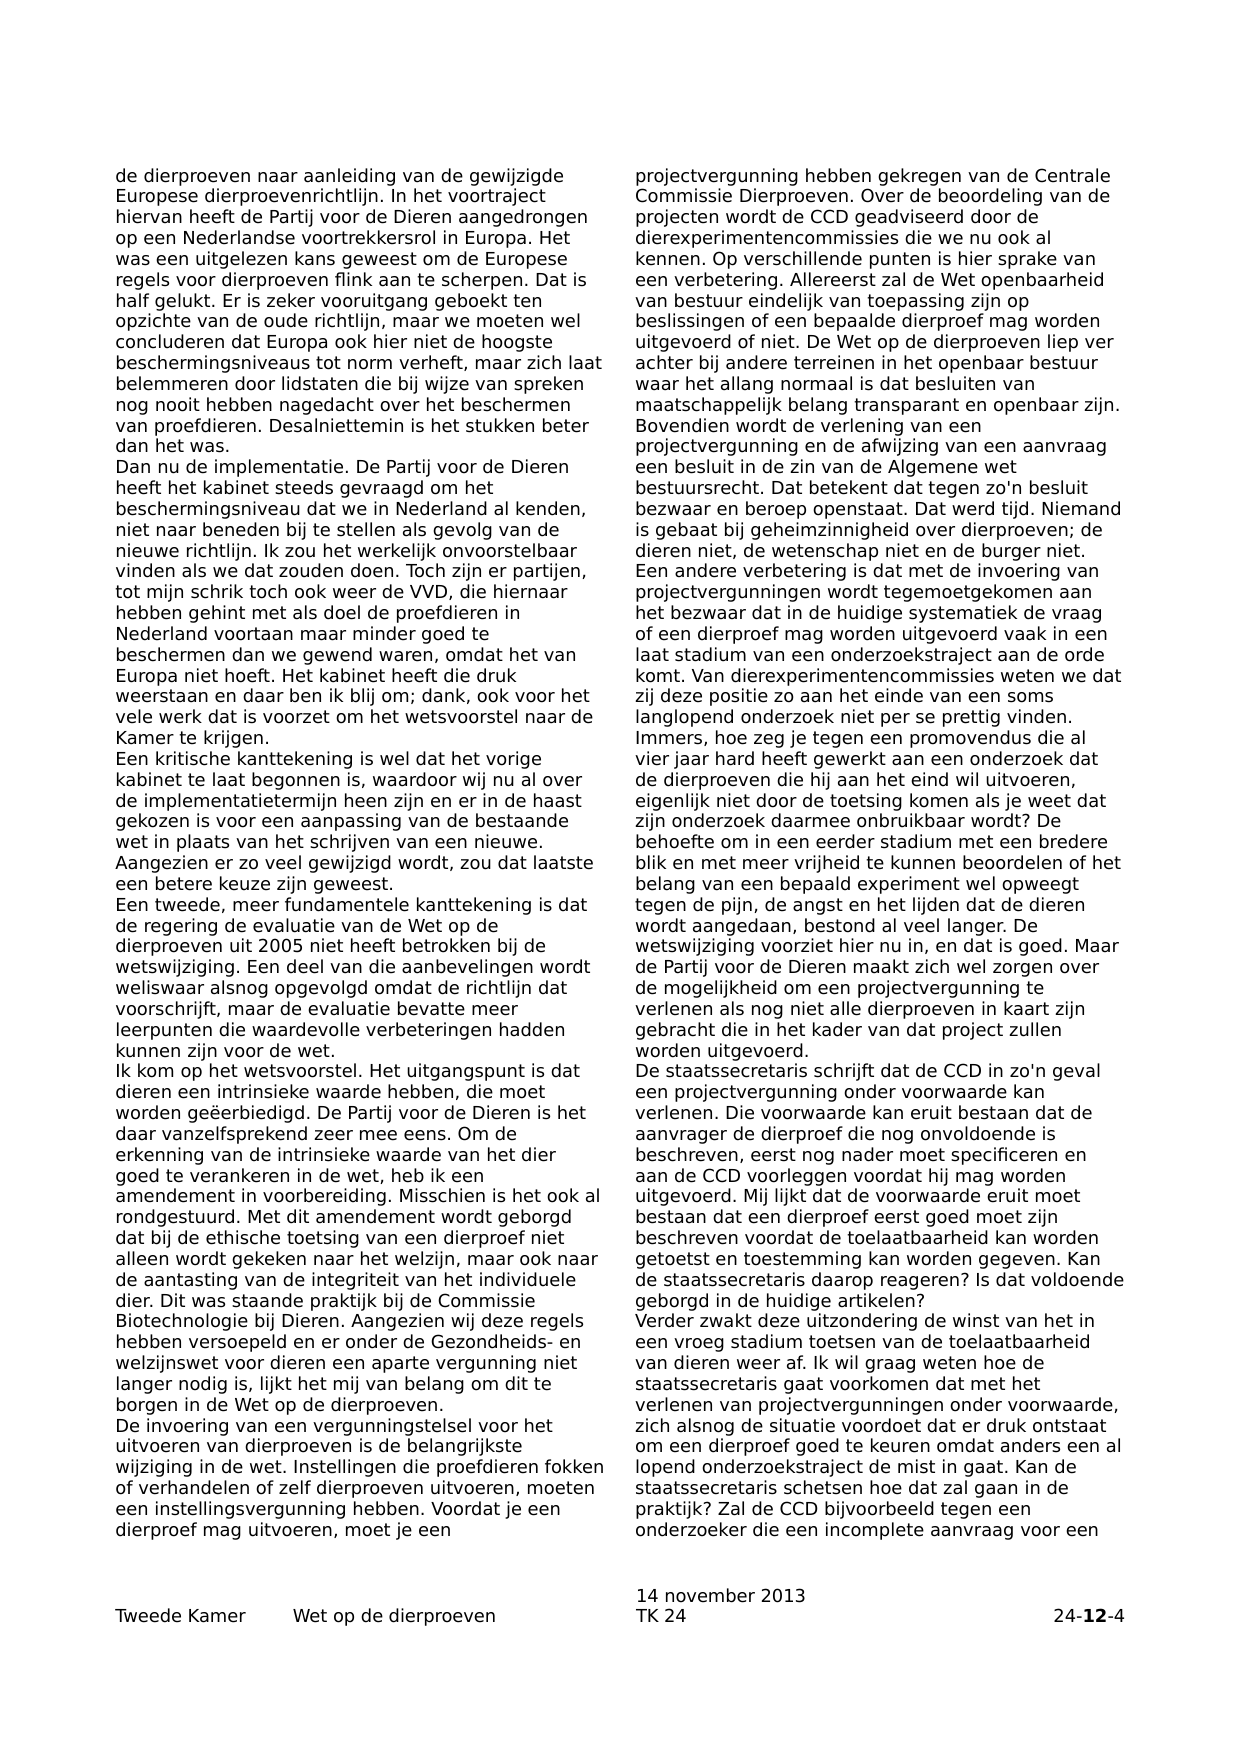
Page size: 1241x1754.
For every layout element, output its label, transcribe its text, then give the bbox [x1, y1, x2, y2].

text De invoering van een vergunningstelsel voor het uitvoeren van dierproeven is de belangrijkste wijziging in de wet. Instellingen die proefdieren fokken of verhandelen of zelf dierproeven uitvoeren, moeten een instellingsvergunning hebben. Voordat je een dierproef mag uitvoeren, moet je een [115, 1415, 605, 1540]
text De staatssecretaris schrijft dat de CCD in zo'n geval een projectvergunning onder voorwaarde kan verlenen. Die voorwaarde kan eruit bestaan dat de aanvrager de dierproef die nog onvoldoende is beschreven, eerst nog nader moet specificeren en aan de CCD voorleggen voordat hij mag worden uitgevoerd. Mij lijkt dat de voorwaarde eruit moet bestaan dat een dierproef eerst goed moet zijn beschreven voordat de toelaatbaarheid kan worden getoetst en toestemming kan worden gegeven. Kan de staatssecretaris daarop reageren? Is dat voldoende geborgd in de huidige artikelen? [635, 1061, 1125, 1311]
text Ik kom op het wetsvoorstel. Het uitgangspunt is dat dieren een intrinsieke waarde hebben, die moet worden geëerbiedigd. De Partij voor de Dieren is het daar vanzelfsprekend zeer mee eens. Om de erkenning van de intrinsieke waarde van het dier goed te verankeren in de wet, heb ik een amendement in voorbereiding. Misschien is het ook al rondgestuurd. Met dit amendement wordt geborgd dat bij de ethische toetsing van een dierproef niet alleen wordt gekeken naar het welzijn, maar ook naar de aantasting van de integriteit van het individuele dier. Dit was staande praktijk bij de Commissie Biotechnologie bij Dieren. Aangezien wij deze regels hebben versoepeld en er onder de Gezondheids- en welzijnswet voor dieren een aparte vergunning niet langer nodig is, lijkt het mij van belang om dit te borgen in de Wet op de dierproeven. [115, 1061, 605, 1415]
text Verder zwakt deze uitzondering de winst van het in een vroeg stadium toetsen van de toelaatbaarheid van dieren weer af. Ik wil graag weten hoe de staatssecretaris gaat voorkomen dat met het verlenen van projectvergunningen onder voorwaarde, zich alsnog de situatie voordoet dat er druk ontstaat om een dierproef goed te keuren omdat anders een al lopend onderzoekstraject de mist in gaat. Kan de staatssecretaris schetsen hoe dat zal gaan in de praktijk? Zal de CCD bijvoorbeeld tegen een onderzoeker die een incomplete aanvraag voor een [635, 1311, 1125, 1540]
text de dierproeven naar aanleiding van de gewijzigde Europese dierproevenrichtlijn. In het voortraject hiervan heeft de Partij voor de Dieren aangedrongen op een Nederlandse voortrekkersrol in Europa. Het was een uitgelezen kans geweest om de Europese regels voor dierproeven flink aan te scherpen. Dat is half gelukt. Er is zeker vooruitgang geboekt ten opzichte van de oude richtlijn, maar we moeten wel concluderen dat Europa ook hier niet de hoogste beschermingsniveaus tot norm verheft, maar zich laat belemmeren door lidstaten die bij wijze van spreken nog nooit hebben nagedacht over het beschermen van proefdieren. Desalniettemin is het stukken beter dan het was. [115, 165, 605, 457]
text Een andere verbetering is dat met de invoering van projectvergunningen wordt tegemoetgekomen aan het bezwaar dat in de huidige systematiek de vraag of een dierproef mag worden uitgevoerd vaak in een laat stadium van een onderzoekstraject aan de orde komt. Van dierexperimentencommissies weten we dat zij deze positie zo aan het einde van een soms langlopend onderzoek niet per se prettig vinden. Immers, hoe zeg je tegen een promovendus die al vier jaar hard heeft gewerkt aan een onderzoek dat de dierproeven die hij aan het eind wil uitvoeren, eigenlijk niet door de toetsing komen als je weet dat zijn onderzoek daarmee onbruikbaar wordt? De behoefte om in een eerder stadium met een bredere blik en met meer vrijheid te kunnen beoordelen of het belang van een bepaald experiment wel opweegt tegen de pijn, de angst en het lijden dat de dieren wordt aangedaan, bestond al veel langer. De wetswijziging voorziet hier nu in, en dat is goed. Maar de Partij voor de Dieren maakt zich wel zorgen over de mogelijkheid om een projectvergunning te verlenen als nog niet alle dierproeven in kaart zijn gebracht die in het kader van dat project zullen worden uitgevoerd. [635, 561, 1125, 1061]
text Dan nu de implementatie. De Partij voor de Dieren heeft het kabinet steeds gevraagd om het beschermingsniveau dat we in Nederland al kenden, niet naar beneden bij te stellen als gevolg van de nieuwe richtlijn. Ik zou het werkelijk onvoorstelbaar vinden als we dat zouden doen. Toch zijn er partijen, tot mijn schrik toch ook weer de VVD, die hiernaar hebben gehint met als doel de proefdieren in Nederland voortaan maar minder goed te beschermen dan we gewend waren, omdat het van Europa niet hoeft. Het kabinet heeft die druk weerstaan en daar ben ik blij om; dank, ook voor het vele werk dat is voorzet om het wetsvoorstel naar de Kamer te krijgen. [115, 457, 605, 749]
text projectvergunning hebben gekregen van de Centrale Commissie Dierproeven. Over de beoordeling van de projecten wordt de CCD geadviseerd door de dierexperimentencommissies die we nu ook al kennen. Op verschillende punten is hier sprake van een verbetering. Allereerst zal de Wet openbaarheid van bestuur eindelijk van toepassing zijn op beslissingen of een bepaalde dierproef mag worden uitgevoerd of niet. De Wet op de dierproeven liep ver achter bij andere terreinen in het openbaar bestuur waar het allang normaal is dat besluiten van maatschappelijk belang transparant en openbaar zijn. Bovendien wordt de verlening van een projectvergunning en de afwijzing van een aanvraag een besluit in de zin van de Algemene wet bestuursrecht. Dat betekent dat tegen zo'n besluit bezwaar en beroep openstaat. Dat werd tijd. Niemand is gebaat bij geheimzinnigheid over dierproeven; de dieren niet, de wetenschap niet en de burger niet. [635, 165, 1125, 561]
text Een kritische kanttekening is wel dat het vorige kabinet te laat begonnen is, waardoor wij nu al over de implementatietermijn heen zijn en er in de haast gekozen is voor een aanpassing van de bestaande wet in plaats van het schrijven van een nieuwe. Aangezien er zo veel gewijzigd wordt, zou dat laatste een betere keuze zijn geweest. [115, 749, 605, 894]
text Een tweede, meer fundamentele kanttekening is dat de regering de evaluatie van de Wet op de dierproeven uit 2005 niet heeft betrokken bij de wetswijziging. Een deel van die aanbevelingen wordt weliswaar alsnog opgevolgd omdat de richtlijn dat voorschrijft, maar de evaluatie bevatte meer leerpunten die waardevolle verbeteringen hadden kunnen zijn voor de wet. [115, 894, 605, 1061]
